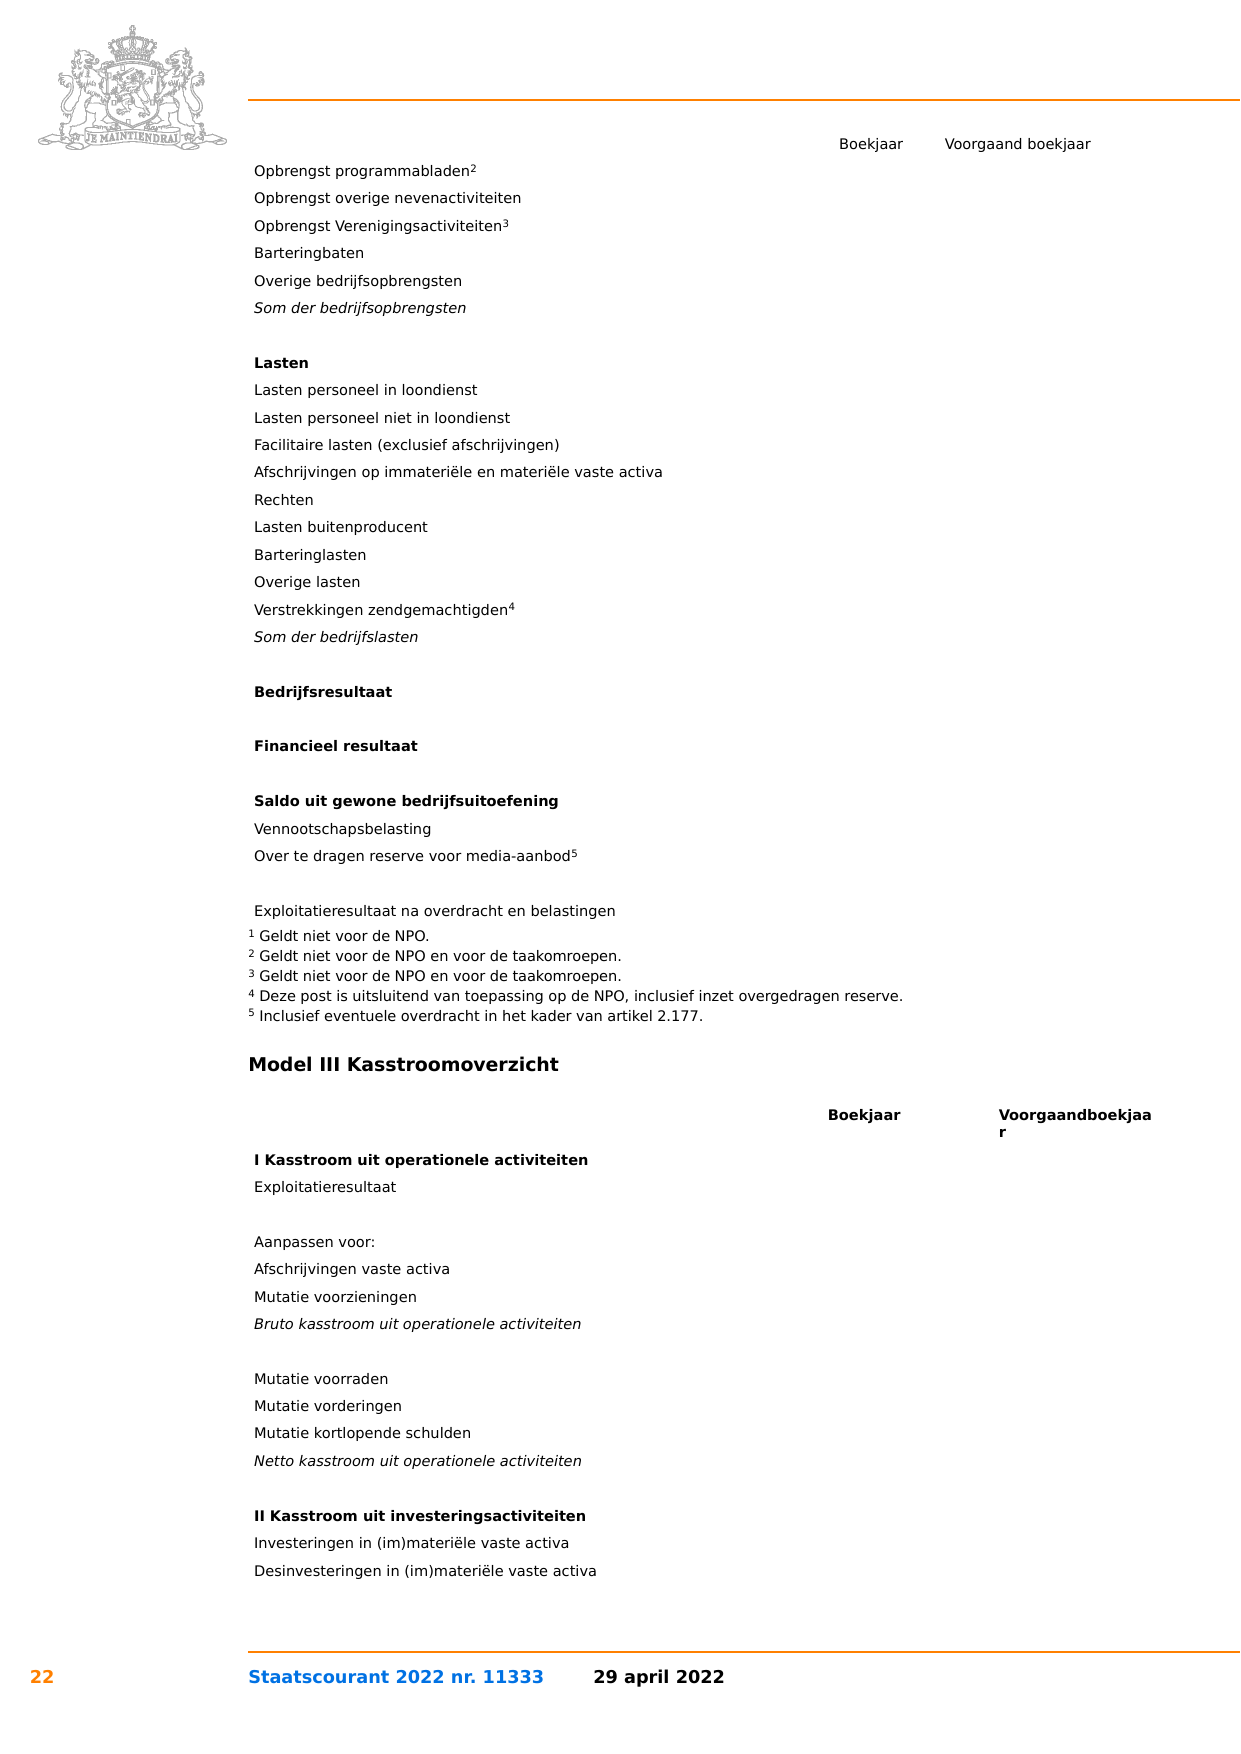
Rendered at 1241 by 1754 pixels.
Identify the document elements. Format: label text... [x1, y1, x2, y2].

table_cell [939, 295, 1163, 322]
table_cell [822, 1503, 992, 1529]
table_cell Opbrengst Verenigingsactiviteiten3 [249, 213, 833, 239]
table_cell [834, 569, 938, 596]
table_cell [939, 843, 1163, 869]
table_cell [822, 1421, 992, 1447]
table_cell [822, 1558, 992, 1584]
table_cell [939, 597, 1163, 623]
table_cell [939, 871, 1163, 897]
table_cell Exploitatieresultaat na overdracht en belastingen [249, 898, 833, 924]
table_header Boekjaar [834, 131, 938, 157]
table_cell [834, 158, 938, 185]
table_cell Facilitaire lasten (exclusief afschrijvingen) [249, 432, 833, 459]
table_cell Financieel resultaat [249, 734, 833, 760]
table_cell [834, 761, 938, 787]
picture [38, 25, 227, 150]
table_cell [822, 1448, 992, 1474]
table_cell [834, 268, 938, 294]
table_cell [249, 651, 833, 678]
table_cell [939, 432, 1163, 459]
table_cell [939, 515, 1163, 541]
table_cell [939, 898, 1163, 924]
table_cell Bedrijfsresultaat [249, 679, 833, 705]
table_cell [993, 1311, 1163, 1337]
table_cell [822, 1256, 992, 1283]
table_cell [834, 460, 938, 486]
table_cell I Kasstroom uit operationele activiteiten [249, 1147, 821, 1173]
table_cell [822, 1393, 992, 1420]
table_cell [834, 734, 938, 760]
table_cell [249, 761, 833, 787]
table_cell [834, 405, 938, 431]
table_cell Mutatie vorderingen [249, 1393, 821, 1420]
table_cell [834, 898, 938, 924]
table_cell [834, 816, 938, 842]
table_cell [939, 761, 1163, 787]
table_cell Vennootschapsbelasting [249, 816, 833, 842]
table_cell [834, 871, 938, 897]
table_cell [993, 1284, 1163, 1310]
table_cell [822, 1202, 992, 1228]
table_cell [939, 460, 1163, 486]
table_cell [822, 1530, 992, 1557]
table_header [249, 131, 833, 157]
table_cell [993, 1366, 1163, 1392]
table_cell Lasten personeel niet in loondienst [249, 405, 833, 431]
table_cell [939, 158, 1163, 185]
table_cell [249, 871, 833, 897]
table_cell Overige bedrijfsopbrengsten [249, 268, 833, 294]
table_cell [834, 186, 938, 212]
table_cell Investeringen in (im)materiële vaste activa [249, 1530, 821, 1557]
table_cell Lasten buitenproducent [249, 515, 833, 541]
table_cell [834, 378, 938, 404]
table_cell [834, 651, 938, 678]
table_cell [939, 378, 1163, 404]
table_cell [834, 624, 938, 650]
table_cell [939, 651, 1163, 678]
table_cell [993, 1421, 1163, 1447]
table_cell Verstrekkingen zendgemachtigden4 [249, 597, 833, 623]
table_cell [822, 1229, 992, 1255]
table_cell [939, 734, 1163, 760]
table_cell [939, 487, 1163, 513]
table_cell [834, 350, 938, 376]
table_cell [993, 1147, 1163, 1173]
table_cell Barteringlasten [249, 542, 833, 568]
table_cell [993, 1558, 1163, 1584]
table_cell [822, 1339, 992, 1365]
table_cell [993, 1393, 1163, 1420]
table_cell [993, 1476, 1163, 1502]
table_cell [834, 323, 938, 349]
table_cell [939, 323, 1163, 349]
table_cell [939, 624, 1163, 650]
table_header Voorgaandboekjaar [993, 1103, 1163, 1146]
table_cell Aanpassen voor: [249, 1229, 821, 1255]
table_cell [822, 1366, 992, 1392]
table_cell [822, 1311, 992, 1337]
table_header Boekjaar [822, 1103, 992, 1146]
table_cell [822, 1147, 992, 1173]
table_cell Over te dragen reserve voor media-aanbod5 [249, 843, 833, 869]
table_cell [834, 597, 938, 623]
table_cell 1 Geldt niet voor de NPO. 2 Geldt niet voor de NPO en voor de taakomroepen. 3 Geldt niet voor de NPO en voor de taakomroepen. 4 Deze post is uitsluitend van toepassing op de NPO, inclusief inzet overgedragen reserve. 5 Inclusief eventuele overdracht in het kader van artikel 2.177. [248, 925, 1163, 1024]
table_cell [834, 487, 938, 513]
table_cell Lasten personeel in loondienst [249, 378, 833, 404]
table_cell Afschrijvingen op immateriële en materiële vaste activa [249, 460, 833, 486]
table_cell [834, 213, 938, 239]
table_cell [834, 789, 938, 815]
table_cell Mutatie kortlopende schulden [249, 1421, 821, 1447]
table_cell [993, 1174, 1163, 1201]
table_cell Opbrengst overige nevenactiviteiten [249, 186, 833, 212]
table_cell [939, 706, 1163, 733]
table_cell [939, 405, 1163, 431]
table_header Voorgaand boekjaar [939, 131, 1163, 157]
table_cell [834, 295, 938, 322]
table_cell [834, 515, 938, 541]
table_cell [822, 1174, 992, 1201]
table_cell Saldo uit gewone bedrijfsuitoefening [249, 789, 833, 815]
table_cell [993, 1202, 1163, 1228]
table_cell [939, 679, 1163, 705]
table_cell Rechten [249, 487, 833, 513]
table_cell [834, 843, 938, 869]
table_cell Opbrengst programmabladen2 [249, 158, 833, 185]
table_cell Mutatie voorzieningen [249, 1284, 821, 1310]
table_cell [939, 789, 1163, 815]
table_cell Mutatie voorraden [249, 1366, 821, 1392]
table_cell Barteringbaten [249, 241, 833, 267]
table_cell [993, 1339, 1163, 1365]
table_cell [822, 1476, 992, 1502]
table_cell II Kasstroom uit investeringsactiviteiten [249, 1503, 821, 1529]
table_cell Netto kasstroom uit operationele activiteiten [249, 1448, 821, 1474]
table_cell [993, 1229, 1163, 1255]
table_cell [939, 186, 1163, 212]
table_cell Bruto kasstroom uit operationele activiteiten [249, 1311, 821, 1337]
table_cell [834, 241, 938, 267]
table_cell [939, 816, 1163, 842]
table_cell [993, 1530, 1163, 1557]
table_cell [993, 1256, 1163, 1283]
table_cell Som der bedrijfslasten [249, 624, 833, 650]
table_header [249, 1103, 821, 1146]
table_cell [249, 323, 833, 349]
table_cell [939, 350, 1163, 376]
table_cell [249, 1339, 821, 1365]
table_cell [834, 432, 938, 459]
table_cell [939, 542, 1163, 568]
table_cell Afschrijvingen vaste activa [249, 1256, 821, 1283]
table_cell [249, 706, 833, 733]
table_cell [249, 1202, 821, 1228]
table_cell [939, 213, 1163, 239]
table_cell [249, 1476, 821, 1502]
table_cell Exploitatieresultaat [249, 1174, 821, 1201]
table_cell [834, 706, 938, 733]
subtitle Model III Kasstroomoverzicht [248, 1054, 1163, 1076]
table_cell [939, 241, 1163, 267]
table_cell [939, 569, 1163, 596]
table_cell [834, 542, 938, 568]
table_cell [993, 1448, 1163, 1474]
table_cell [834, 679, 938, 705]
table_cell Desinvesteringen in (im)materiële vaste activa [249, 1558, 821, 1584]
table_cell Lasten [249, 350, 833, 376]
table_cell [939, 268, 1163, 294]
table_cell [993, 1503, 1163, 1529]
table_cell Overige lasten [249, 569, 833, 596]
table_cell Som der bedrijfsopbrengsten [249, 295, 833, 322]
table_cell [822, 1284, 992, 1310]
